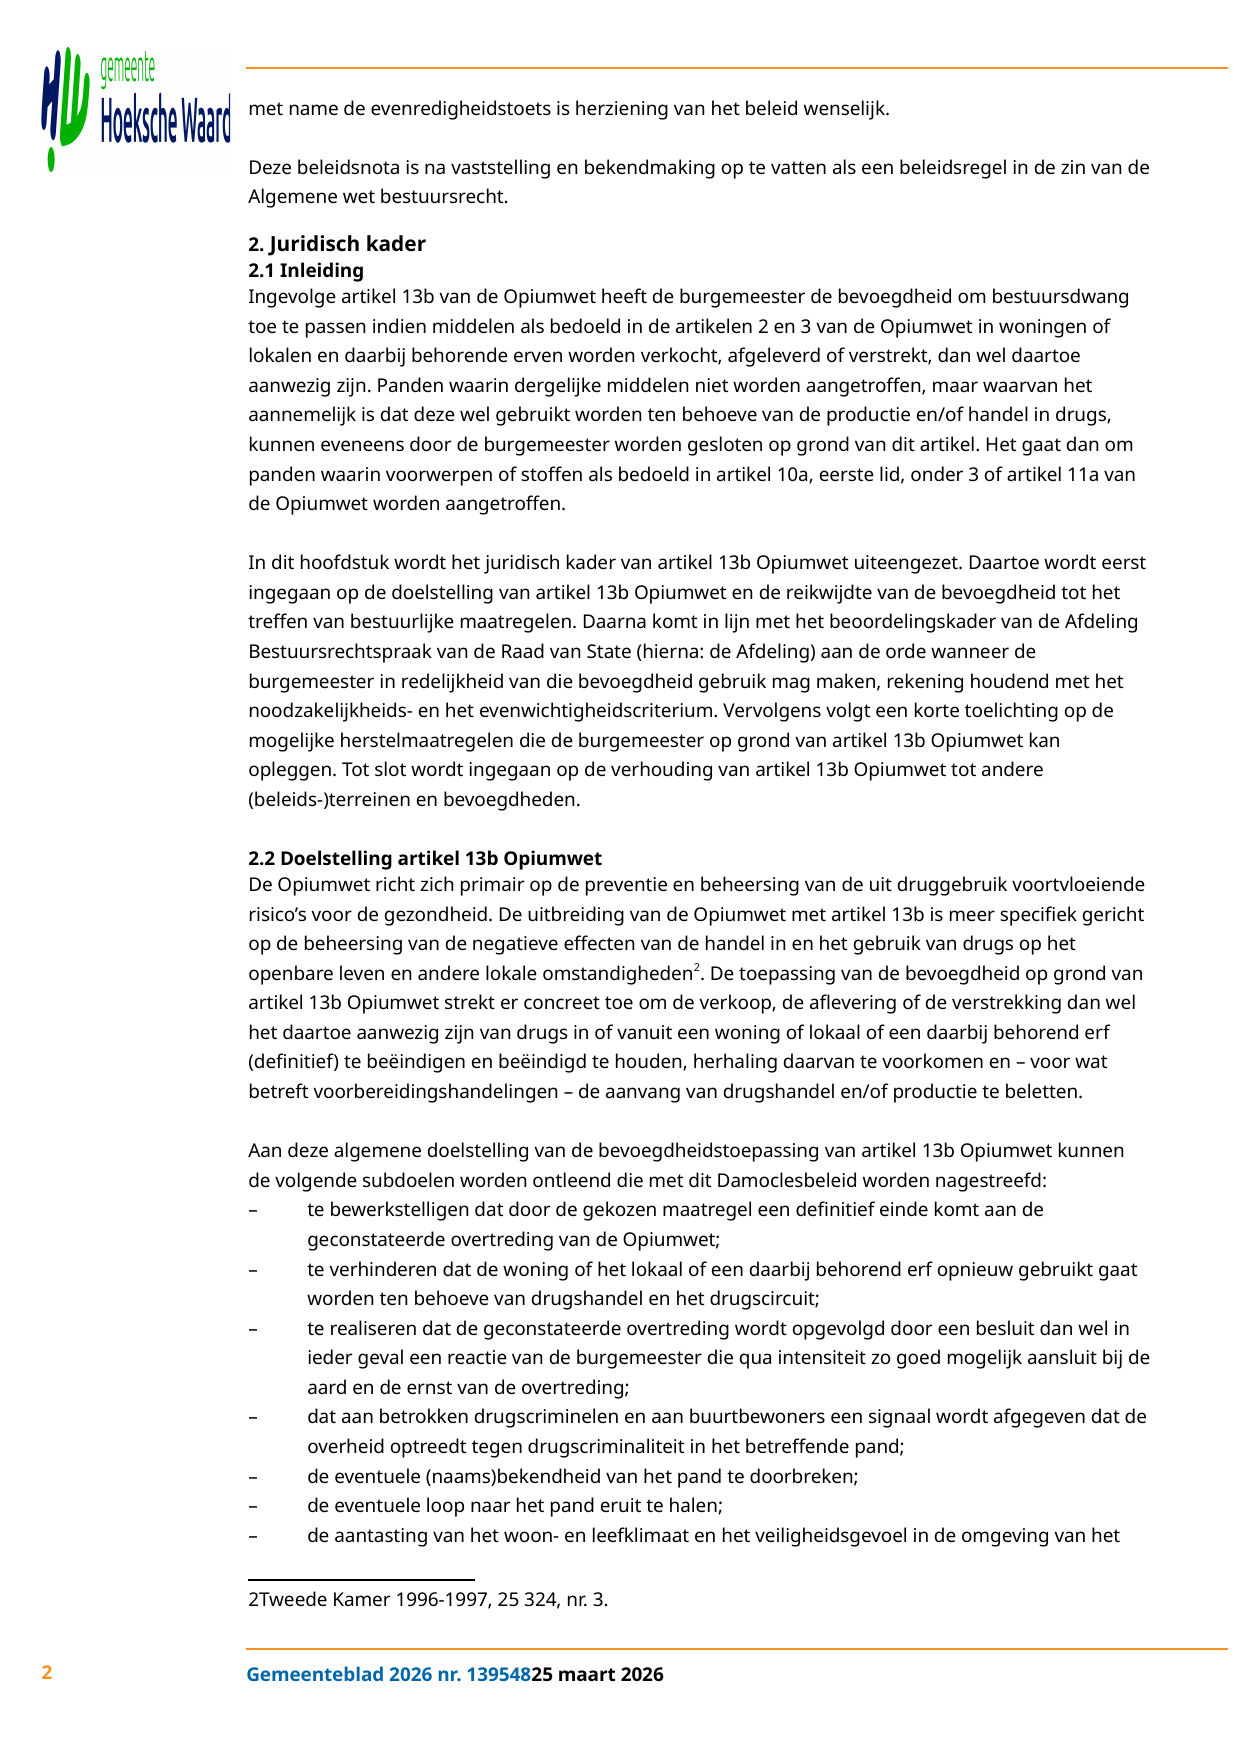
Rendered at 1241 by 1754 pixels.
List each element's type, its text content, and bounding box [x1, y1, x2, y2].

text Deze beleidsnota is na vaststelling en bekendmaking op te vatten als een beleidsregel in de zin van de Algemene wet bestuursrecht. [248, 154, 1152, 209]
list de eventuele loop naar het pand eruit te halen; [248, 1492, 1152, 1518]
text Tweede Kamer 1996-1997, 25 324, nr. 3. [248, 1586, 1152, 1612]
list te verhinderen dat de woning of het lokaal of een daarbij behorend erf opnieuw gebruikt gaat worden ten behoeve van drugshandel en het drugscircuit; [248, 1256, 1152, 1311]
list de eventuele (naams)bekendheid van het pand te doorbreken; [248, 1463, 1152, 1488]
list de aantasting van het woon- en leefklimaat en het veiligheidsgevoel in de omgeving van het [248, 1522, 1152, 1548]
text met name de evenredigheidstoets is herziening van het beleid wenselijk. [248, 95, 1152, 121]
text De Opiumwet richt zich primair op de preventie en beheersing van de uit druggebruik voortvloeiende risico’s voor de gezondheid. De uitbreiding van de Opiumwet met artikel 13b is meer specifiek gericht op de beheersing van de negatieve effecten van de handel in en het gebruik van drugs op het openbare leven en andere lokale omstandigheden. De toepassing van de bevoegdheid op grond van artikel 13b Opiumwet strekt er concreet toe om de verkoop, de aflevering of de verstrekking dan wel het daartoe aanwezig zijn van drugs in of vanuit een woning of lokaal of een daarbij behorend erf (definitief) te beëindigen en beëindigd te houden, herhaling daarvan te voorkomen en – voor wat betreft voorbereidingshandelingen – de aanvang van drugshandel en/of productie te beletten. [248, 871, 1152, 1104]
list dat aan betrokken drugscriminelen en aan buurtbewoners een signaal wordt afgegeven dat de overheid optreedt tegen drugscriminaliteit in het betreffende pand; [248, 1404, 1152, 1459]
list te realiseren dat de geconstateerde overtreding wordt opgevolgd door een besluit dan wel in ieder geval een reactie van de burgemeester die qua intensiteit zo goed mogelijk aansluit bij de aard en de ernst van de overtreding; [248, 1315, 1152, 1400]
text 2.1 Inleiding [248, 258, 1152, 283]
list te bewerkstelligen dat door de gekozen maatregel een definitief einde komt aan de geconstateerde overtreding van de Opiumwet; [248, 1197, 1152, 1252]
text 2. Juridisch kader [248, 229, 1152, 258]
picture [41, 47, 231, 172]
text 2.2 Doelstelling artikel 13b Opiumwet [248, 845, 1152, 871]
text In dit hoofdstuk wordt het juridisch kader van artikel 13b Opiumwet uiteengezet. Daartoe wordt eerst ingegaan op de doelstelling van artikel 13b Opiumwet en de reikwijdte van de bevoegdheid tot het treffen van bestuurlijke maatregelen. Daarna komt in lijn met het beoordelingskader van de Afdeling Bestuursrechtspraak van de Raad van State (hierna: de Afdeling) aan de orde wanneer de burgemeester in redelijkheid van die bevoegdheid gebruik mag maken, rekening houdend met het noodzakelijkheids- en het evenwichtigheidscriterium. Vervolgens volgt een korte toelichting op de mogelijke herstelmaatregelen die de burgemeester op grond van artikel 13b Opiumwet kan opleggen. Tot slot wordt ingegaan op de verhouding van artikel 13b Opiumwet tot andere (beleids-)terreinen en bevoegdheden. [248, 549, 1152, 812]
text Ingevolge artikel 13b van de Opiumwet heeft de burgemeester de bevoegdheid om bestuursdwang toe te passen indien middelen als bedoeld in de artikelen 2 en 3 van de Opiumwet in woningen of lokalen en daarbij behorende erven worden verkocht, afgeleverd of verstrekt, dan wel daartoe aanwezig zijn. Panden waarin dergelijke middelen niet worden aangetroffen, maar waarvan het aannemelijk is dat deze wel gebruikt worden ten behoeve van de productie en/of handel in drugs, kunnen eveneens door de burgemeester worden gesloten op grond van dit artikel. Het gaat dan om panden waarin voorwerpen of stoffen als bedoeld in artikel 10a, eerste lid, onder 3 of artikel 11a van de Opiumwet worden aangetroffen. [248, 283, 1152, 516]
text Aan deze algemene doelstelling van de bevoegdheidstoepassing van artikel 13b Opiumwet kunnen de volgende subdoelen worden ontleend die met dit Damoclesbeleid worden nagestreefd: [248, 1137, 1152, 1193]
